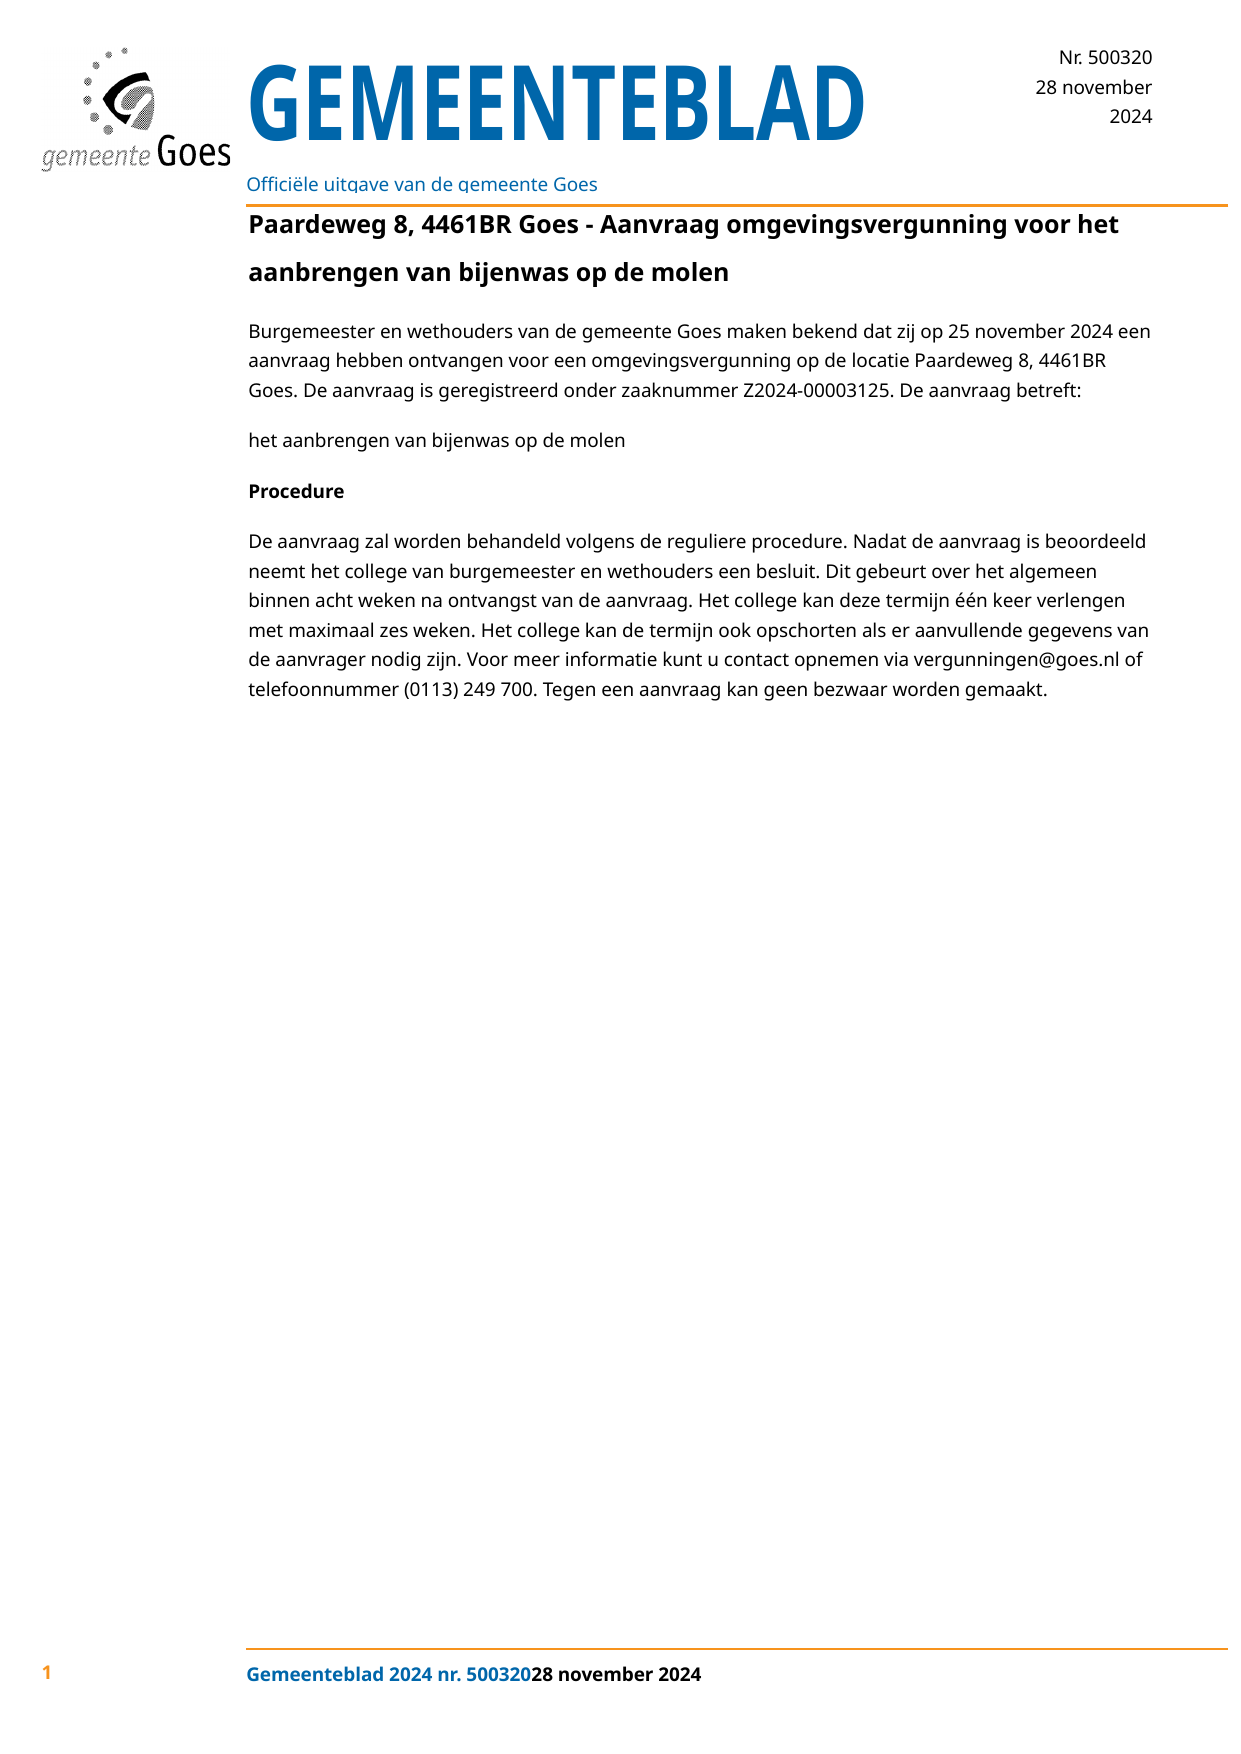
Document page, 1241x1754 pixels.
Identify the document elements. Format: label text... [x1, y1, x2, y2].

text Burgemeester en wethouders van de gemeente Goes maken bekend dat zij op 25 november 2024 een aanvraag hebben ontvangen voor een omgevingsvergunning op de locatie Paardeweg 8, 4461BR Goes. De aanvraag is geregistreerd onder zaaknummer Z2024-00003125. De aanvraag betreft: [248, 318, 1152, 403]
picture [41, 47, 231, 172]
text Paardeweg 8, 4461BR Goes - Aanvraag omgevingsvergunning voor het aanbrengen van bijenwas op de molen [248, 207, 1152, 288]
text het aanbrengen van bijenwas op de molen [248, 427, 1152, 453]
text De aanvraag zal worden behandeld volgens de reguliere procedure. Nadat de aanvraag is beoordeeld neemt het college van burgemeester en wethouders een besluit. Dit gebeurt over het algemeen binnen acht weken na ontvangst van de aanvraag. Het college kan deze termijn één keer verlengen met maximaal zes weken. Het college kan de termijn ook opschorten als er aanvullende gegevens van de aanvrager nodig zijn. Voor meer informatie kunt u contact opnemen via vergunningen@goes.nl of telefoonnummer (0113) 249 700. Tegen een aanvraag kan geen bezwaar worden gemaakt. [248, 528, 1152, 702]
text Procedure [248, 478, 1152, 504]
